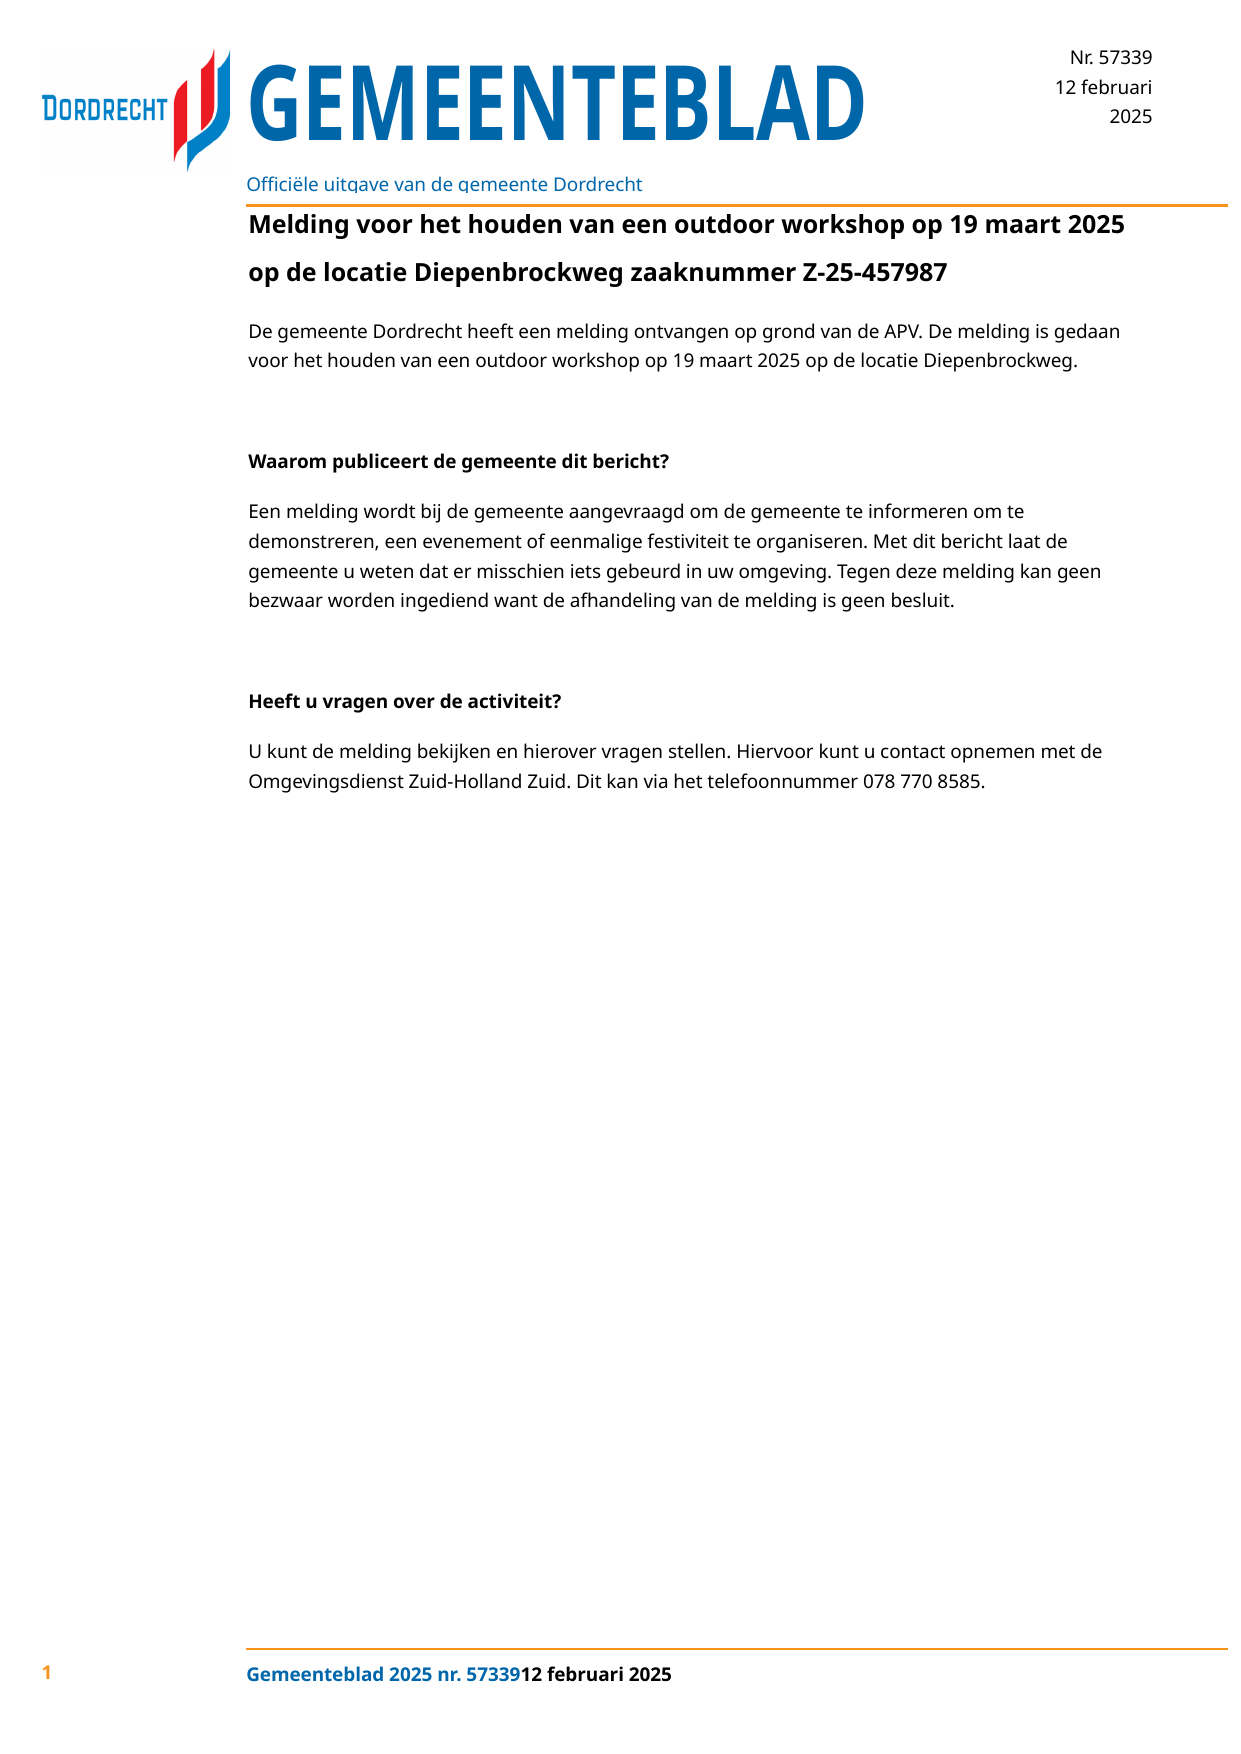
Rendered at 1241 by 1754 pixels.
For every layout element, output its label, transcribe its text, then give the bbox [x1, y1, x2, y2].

text Melding voor het houden van een outdoor workshop op 19 maart 2025 op de locatie Diepenbrockweg zaaknummer Z-25-457987 [248, 207, 1152, 288]
text De gemeente Dordrecht heeft een melding ontvangen op grond van de APV. De melding is gedaan voor het houden van een outdoor workshop op 19 maart 2025 op de locatie Diepenbrockweg. [248, 318, 1152, 373]
text Een melding wordt bij de gemeente aangevraagd om de gemeente te informeren om te demonstreren, een evenement of eenmalige festiviteit te organiseren. Met dit bericht laat de gemeente u weten dat er misschien iets gebeurd in uw omgeving. Tegen deze melding kan geen bezwaar worden ingediend want de afhandeling van de melding is geen besluit. [248, 499, 1152, 613]
text Waarom publiceert de gemeente dit bericht? [248, 448, 1152, 474]
text U kunt de melding bekijken en hierover vragen stellen. Hiervoor kunt u contact opnemen met de Omgevingsdienst Zuid-Holland Zuid. Dit kan via het telefoonnummer 078 770 8585. [248, 739, 1152, 794]
picture [41, 47, 231, 172]
text Heeft u vragen over de activiteit? [248, 688, 1152, 714]
